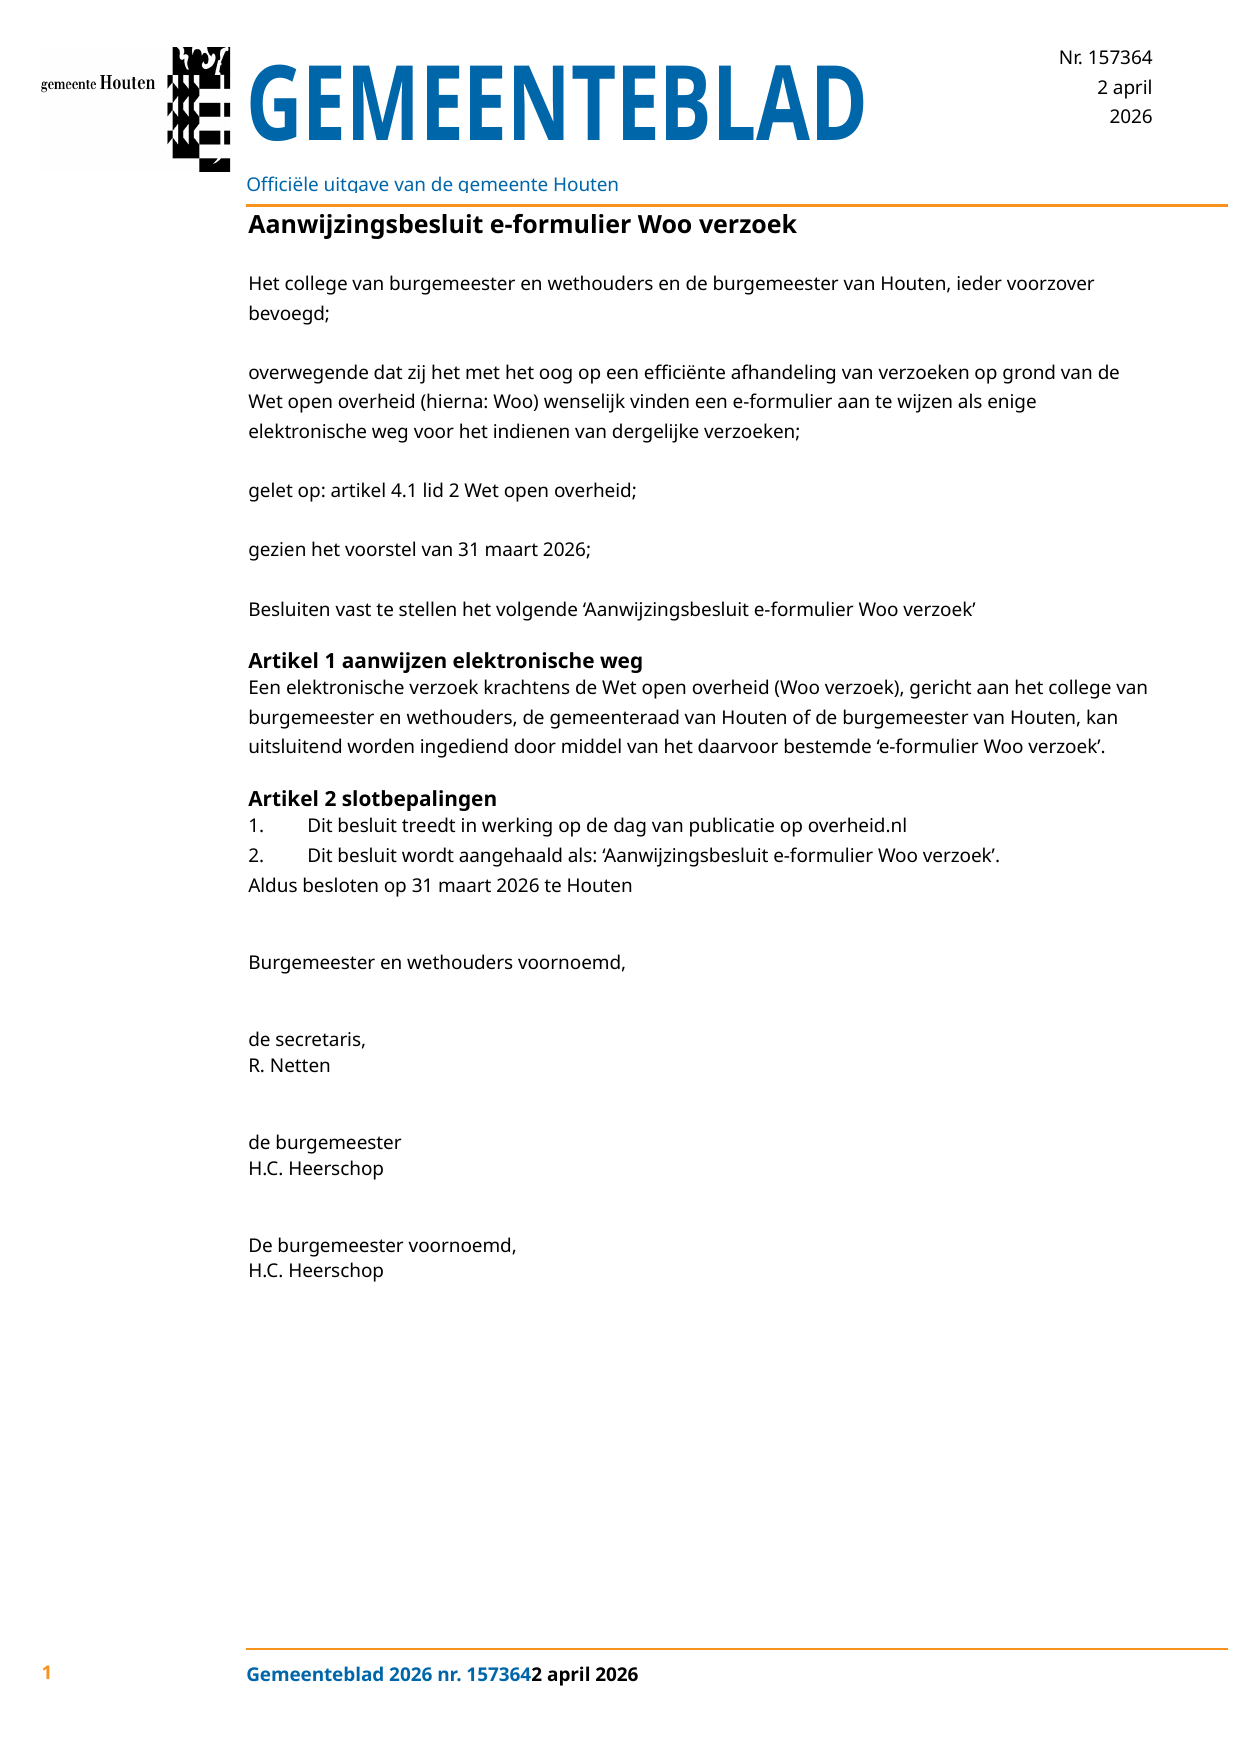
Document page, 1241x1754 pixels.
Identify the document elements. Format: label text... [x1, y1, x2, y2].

text gelet op: artikel 4.1 lid 2 Wet open overheid; [248, 477, 1152, 503]
list Dit besluit wordt aangehaald als: ‘Aanwijzingsbesluit e-formulier Woo verzoek’. [248, 842, 1152, 868]
picture [41, 47, 231, 172]
text Een elektronische verzoek krachtens de Wet open overheid (Woo verzoek), gericht aan het college van burgemeester en wethouders, de gemeenteraad van Houten of de burgemeester van Houten, kan uitsluitend worden ingediend door middel van het daarvoor bestemde ‘e-formulier Woo verzoek’. [248, 674, 1152, 759]
text Aanwijzingsbesluit e-formulier Woo verzoek [248, 207, 1152, 241]
text de burgemeester [248, 1129, 1152, 1155]
text H.C. Heerschop [248, 1155, 1152, 1181]
text De burgemeester voornoemd, [248, 1232, 1152, 1258]
list Dit besluit treedt in werking op de dag van publicatie op overheid.nl [248, 813, 1152, 838]
text H.C. Heerschop [248, 1258, 1152, 1283]
text overwegende dat zij het met het oog op een efficiënte afhandeling van verzoeken op grond van de Wet open overheid (hierna: Woo) wenselijk vinden een e-formulier aan te wijzen als enige elektronische weg voor het indienen van dergelijke verzoeken; [248, 359, 1152, 444]
text Besluiten vast te stellen het volgende ‘Aanwijzingsbesluit e-formulier Woo verzoek’ [248, 596, 1152, 621]
text Aldus besloten op 31 maart 2026 te Houten [248, 872, 1152, 897]
text Artikel 1 aanwijzen elektronische weg [248, 646, 1152, 674]
text Artikel 2 slotbepalingen [248, 784, 1152, 813]
text Burgemeester en wethouders voornoemd, [248, 949, 1152, 975]
text gezien het voorstel van 31 maart 2026; [248, 537, 1152, 562]
text R. Netten [248, 1052, 1152, 1078]
text Het college van burgemeester en wethouders en de burgemeester van Houten, ieder voorzover bevoegd; [248, 270, 1152, 326]
text de secretaris, [248, 1026, 1152, 1052]
